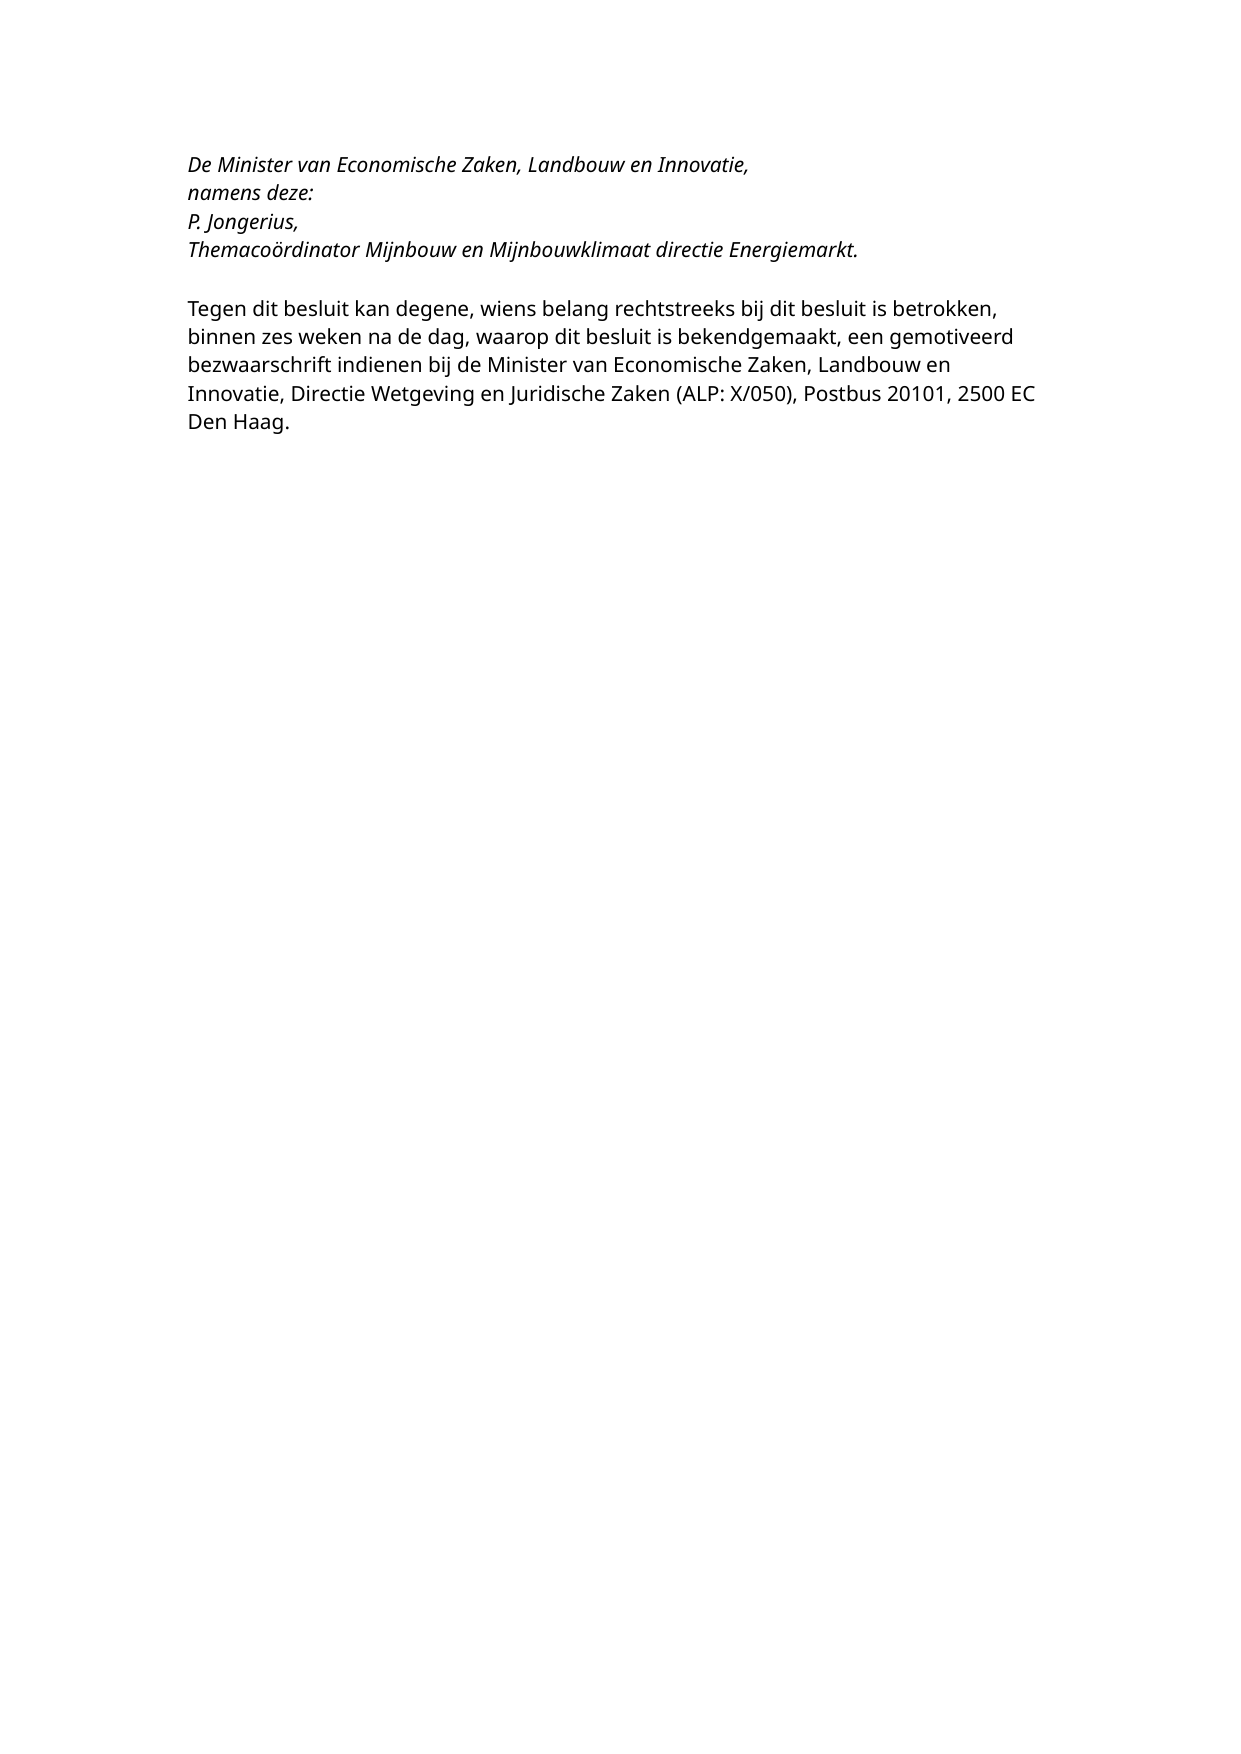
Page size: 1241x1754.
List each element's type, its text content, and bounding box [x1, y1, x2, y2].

text De Minister van Economische Zaken, Landbouw en Innovatie, [187, 150, 1053, 178]
text namens deze: [187, 178, 1053, 207]
text Tegen dit besluit kan degene, wiens belang rechtstreeks bij dit besluit is betrokken, binnen zes weken na de dag, waarop dit besluit is bekendgemaakt, een gemotiveerd bezwaarschrift indienen bij de Minister van Economische Zaken, Landbouw en Innovatie, Directie Wetgeving en Juridische Zaken (ALP: X/050), Postbus 20101, 2500 EC Den Haag. [187, 294, 1053, 436]
text P. Jongerius, [187, 207, 1053, 235]
text Themacoördinator Mijnbouw en Mijnbouwklimaat directie Energiemarkt. [187, 235, 1053, 264]
